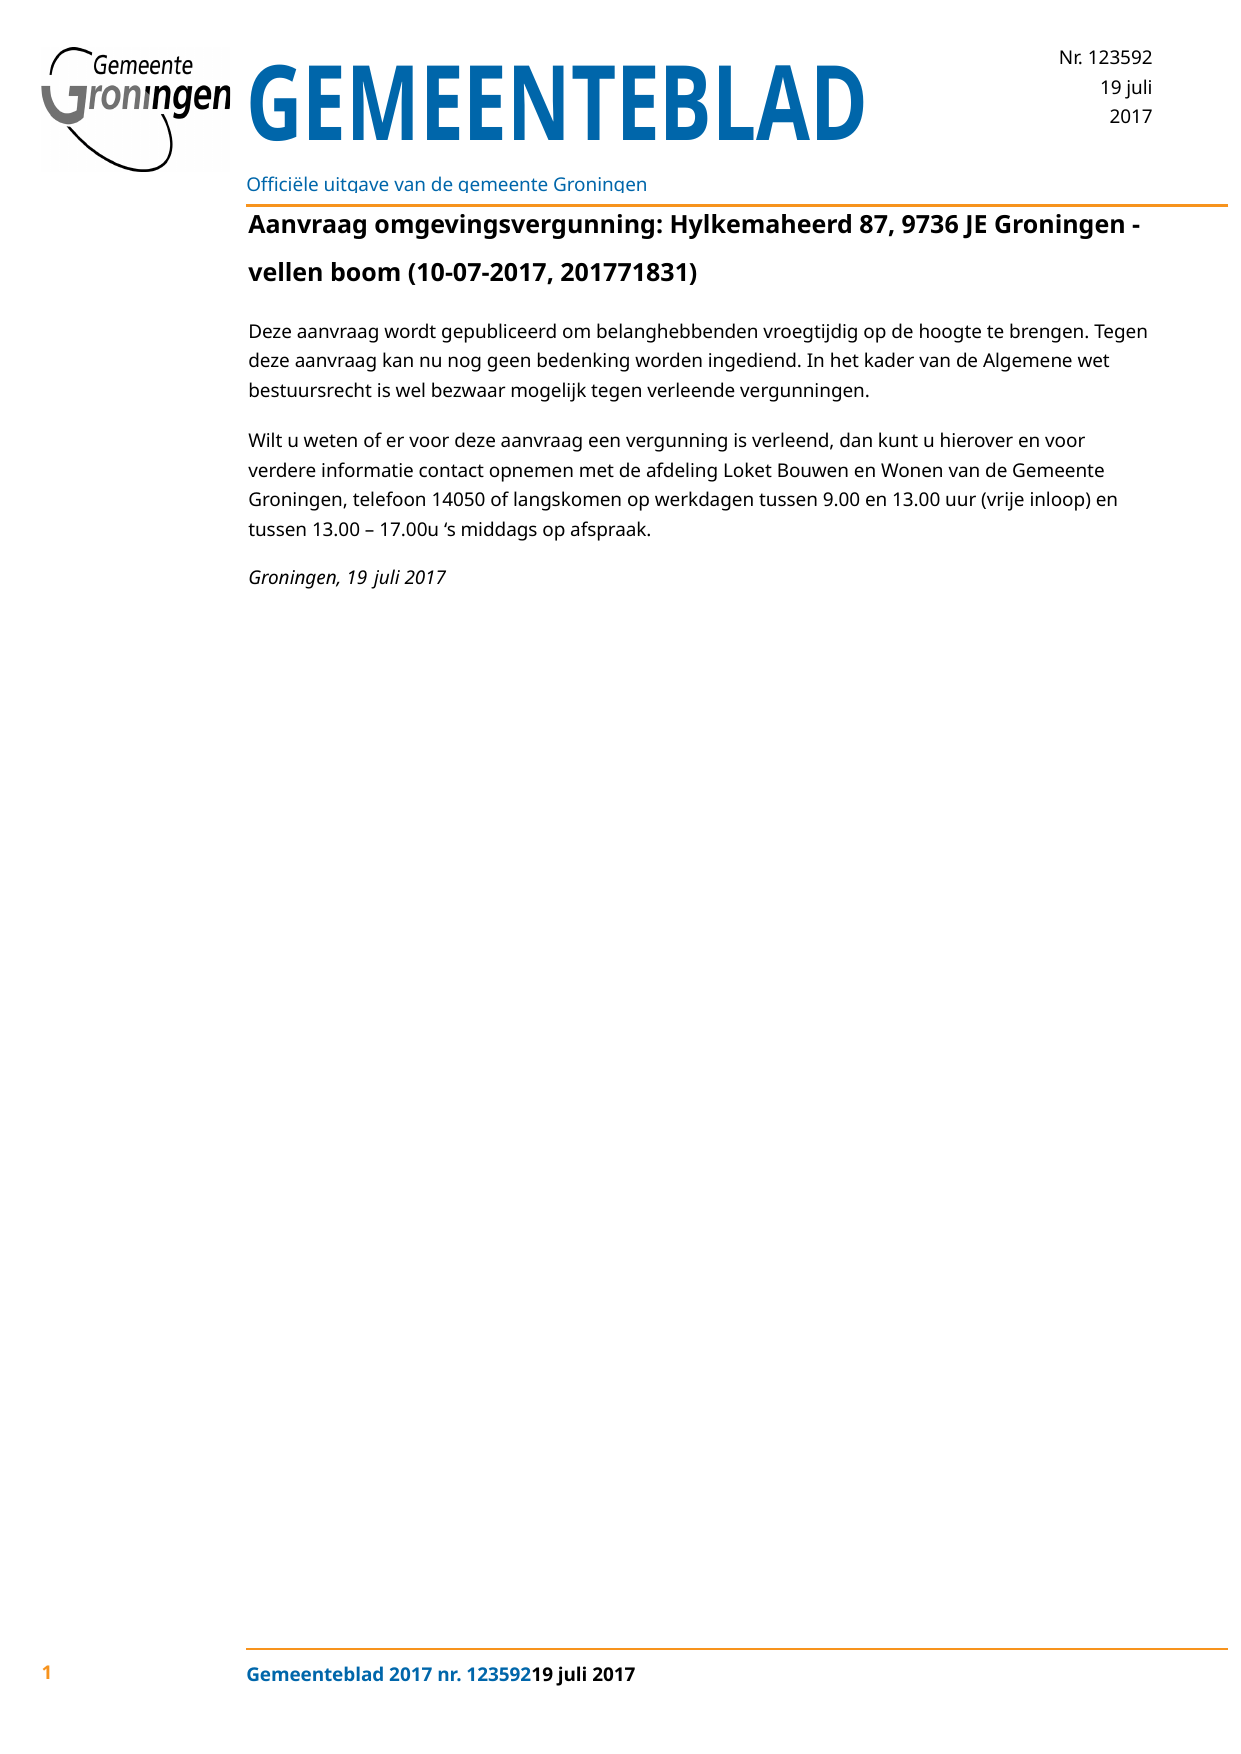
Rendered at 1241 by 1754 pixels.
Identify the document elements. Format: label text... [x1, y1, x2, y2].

text Groningen, 19 juli 2017 [248, 564, 1152, 590]
text Aanvraag omgevingsvergunning: Hylkemaheerd 87, 9736 JE Groningen - vellen boom (10-07-2017, 201771831) [248, 207, 1152, 288]
text Deze aanvraag wordt gepubliceerd om belanghebbenden vroegtijdig op de hoogte te brengen. Tegen deze aanvraag kan nu nog geen bedenking worden ingediend. In het kader van de Algemene wet bestuursrecht is wel bezwaar mogelijk tegen verleende vergunningen. [248, 318, 1152, 403]
text Wilt u weten of er voor deze aanvraag een vergunning is verleend, dan kunt u hierover en voor verdere informatie contact opnemen met de afdeling Loket Bouwen en Wonen van de Gemeente Groningen, telefoon 14050 of langskomen op werkdagen tussen 9.00 en 13.00 uur (vrije inloop) en tussen 13.00 – 17.00u ‘s middags op afspraak. [248, 427, 1152, 542]
picture [41, 47, 231, 172]
